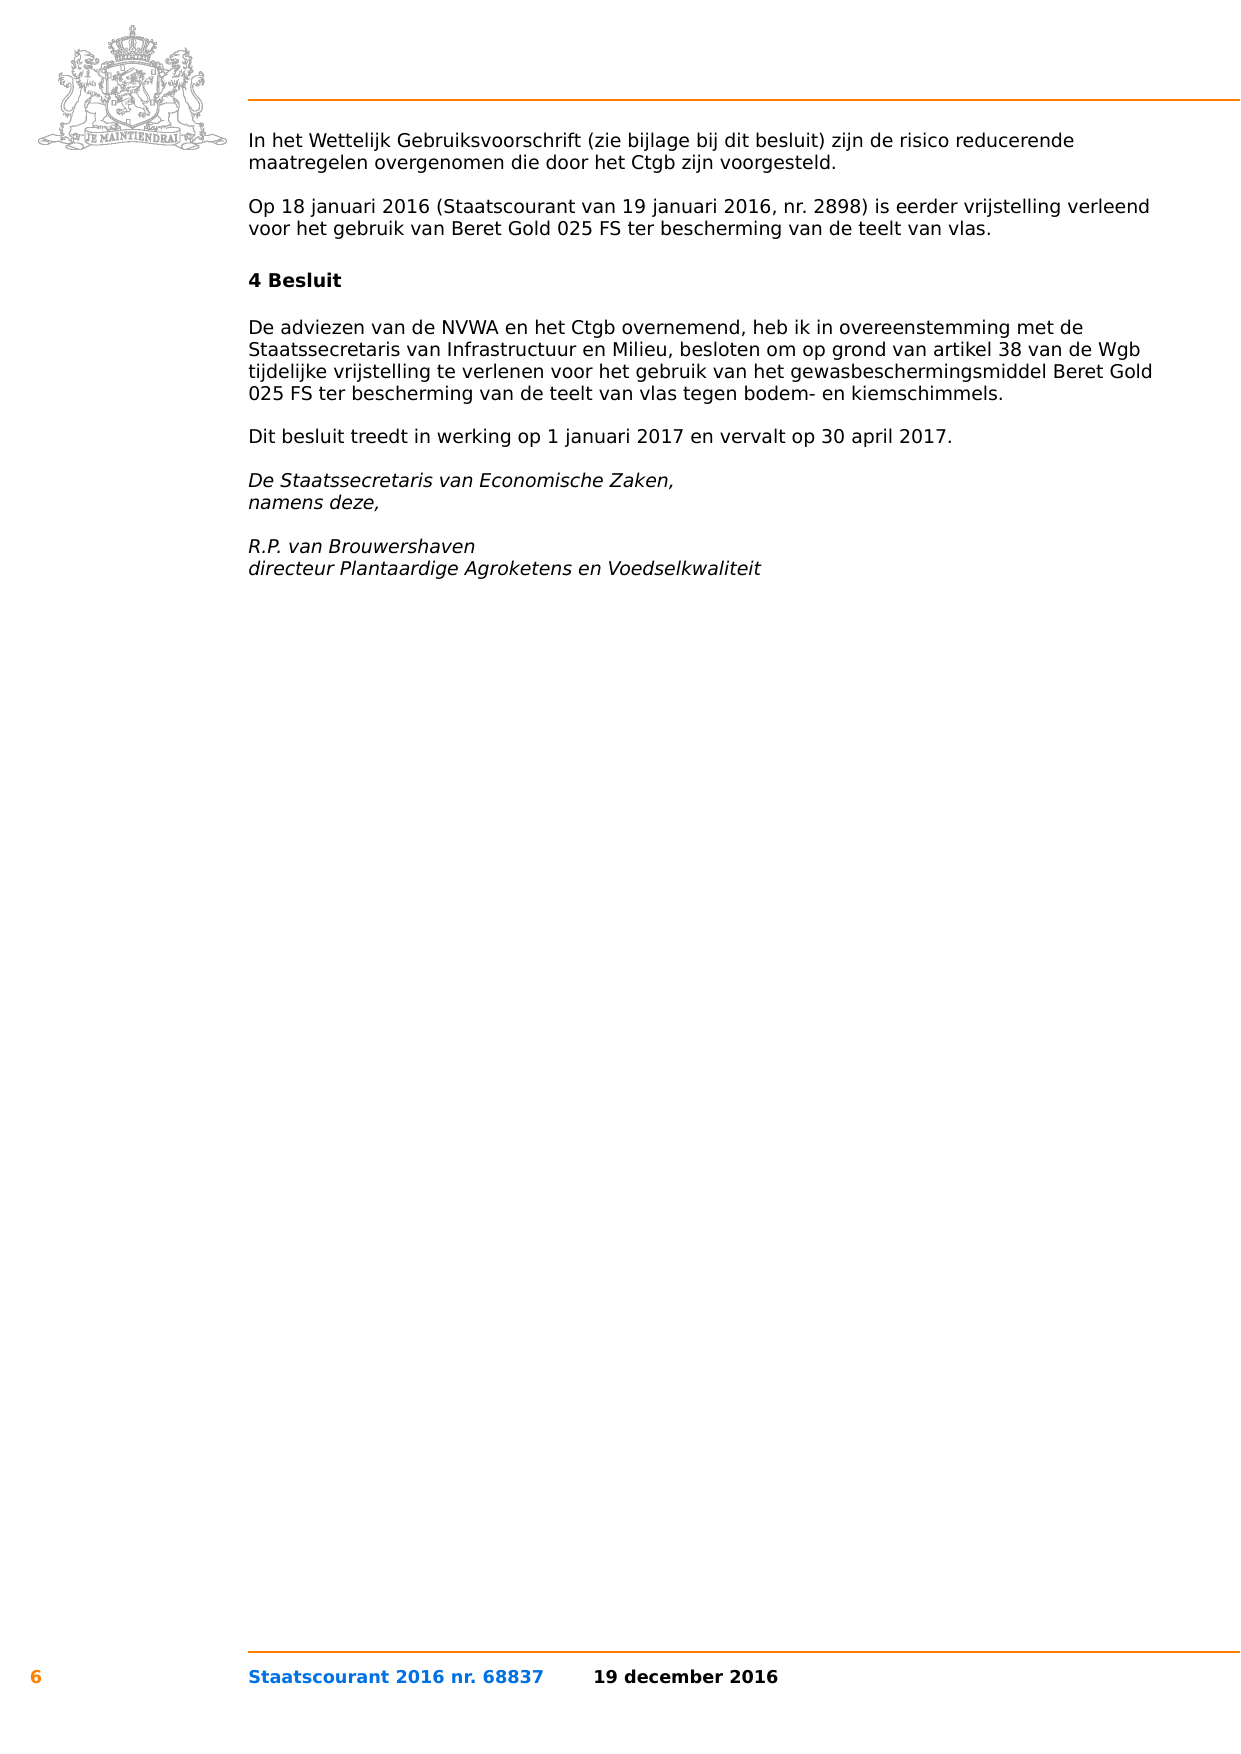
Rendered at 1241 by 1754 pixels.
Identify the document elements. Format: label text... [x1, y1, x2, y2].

text In het Wettelijk Gebruiksvoorschrift (zie bijlage bij dit besluit) zijn de risico reducerende maatregelen overgenomen die door het Ctgb zijn voorgesteld. [248, 130, 1163, 174]
text Op 18 januari 2016 (Staatscourant van 19 januari 2016, nr. 2898) is eerder vrijstelling verleend voor het gebruik van Beret Gold 025 FS ter bescherming van de teelt van vlas. [248, 196, 1163, 240]
text De Staatssecretaris van Economische Zaken, namens deze, R.P. van Brouwershaven directeur Plantaardige Agroketens en Voedselkwaliteit [248, 470, 1163, 580]
text De adviezen van de NVWA en het Ctgb overnemend, heb ik in overeenstemming met de Staatssecretaris van Infrastructuur en Milieu, besloten om op grond van artikel 38 van de Wgb tijdelijke vrijstelling te verlenen voor het gebruik van het gewasbeschermingsmiddel Beret Gold 025 FS ter bescherming van de teelt van vlas tegen bodem- en kiemschimmels. [248, 317, 1163, 404]
text Dit besluit treedt in werking op 1 januari 2017 en vervalt op 30 april 2017. [248, 426, 1163, 448]
picture [38, 25, 227, 150]
subtitle 4 Besluit [248, 270, 1163, 292]
